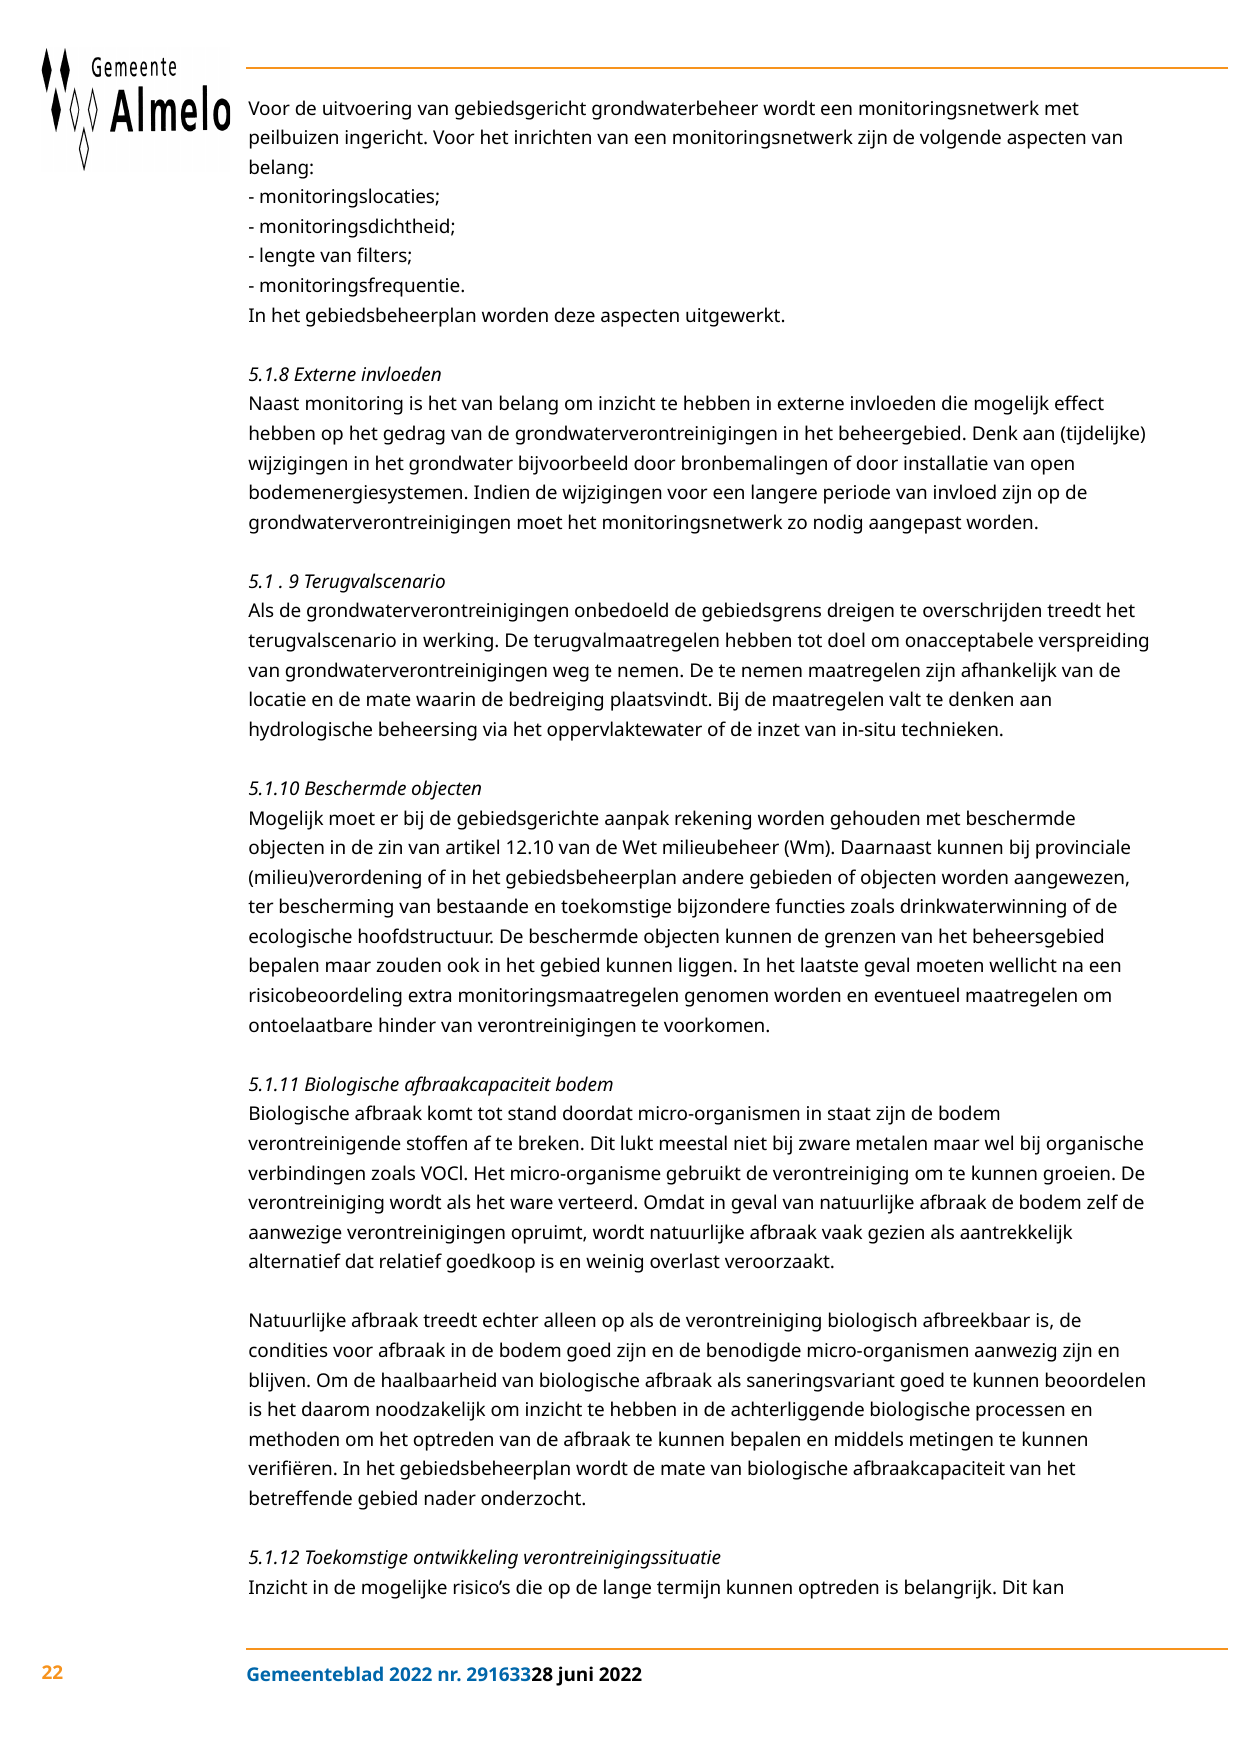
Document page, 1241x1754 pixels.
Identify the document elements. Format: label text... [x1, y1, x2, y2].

text Naast monitoring is het van belang om inzicht te hebben in externe invloeden die mogelijk effect hebben op het gedrag van de grondwaterverontreinigingen in het beheergebied. Denk aan (tijdelijke) wijzigingen in het grondwater bijvoorbeeld door bronbemalingen of door installatie van open bodemenergiesystemen. Indien de wijzigingen voor een langere periode van invloed zijn op de grondwaterverontreinigingen moet het monitoringsnetwerk zo nodig aangepast worden. [248, 391, 1152, 535]
text In het gebiedsbeheerplan worden deze aspecten uitgewerkt. [248, 302, 1152, 328]
text Natuurlijke afbraak treedt echter alleen op als de verontreiniging biologisch afbreekbaar is, de condities voor afbraak in de bodem goed zijn en de benodigde micro-organismen aanwezig zijn en blijven. Om de haalbaarheid van biologische afbraak als saneringsvariant goed te kunnen beoordelen is het daarom noodzakelijk om inzicht te hebben in de achterliggende biologische processen en methoden om het optreden van de afbraak te kunnen bepalen en middels metingen te kunnen verifiëren. In het gebiedsbeheerplan wordt de mate van biologische afbraakcapaciteit van het betreffende gebied nader onderzocht. [248, 1308, 1152, 1511]
picture [41, 47, 231, 172]
text - lengte van filters; [248, 243, 1152, 268]
text - monitoringsfrequentie. [248, 272, 1152, 298]
text Biologische afbraak komt tot stand doordat micro-organismen in staat zijn de bodem verontreinigende stoffen af te breken. Dit lukt meestal niet bij zware metalen maar wel bij organische verbindingen zoals VOCl. Het micro-organisme gebruikt de verontreiniging om te kunnen groeien. De verontreiniging wordt als het ware verteerd. Omdat in geval van natuurlijke afbraak de bodem zelf de aanwezige verontreinigingen opruimt, wordt natuurlijke afbraak vaak gezien als aantrekkelijk alternatief dat relatief goedkoop is en weinig overlast veroorzaakt. [248, 1101, 1152, 1274]
text - monitoringsdichtheid; [248, 213, 1152, 239]
text 5.1 . 9 Terugvalscenario [248, 568, 1152, 594]
text 5.1.8 Externe invloeden [248, 361, 1152, 387]
text 5.1.11 Biologische afbraakcapaciteit bodem [248, 1071, 1152, 1097]
text Mogelijk moet er bij de gebiedsgerichte aanpak rekening worden gehouden met beschermde objecten in de zin van artikel 12.10 van de Wet milieubeheer (Wm). Daarnaast kunnen bij provinciale (milieu)verordening of in het gebiedsbeheerplan andere gebieden of objecten worden aangewezen, ter bescherming van bestaande en toekomstige bijzondere functies zoals drinkwaterwinning of de ecologische hoofdstructuur. De beschermde objecten kunnen de grenzen van het beheersgebied bepalen maar zouden ook in het gebied kunnen liggen. In het laatste geval moeten wellicht na een risicobeoordeling extra monitoringsmaatregelen genomen worden en eventueel maatregelen om ontoelaatbare hinder van verontreinigingen te voorkomen. [248, 805, 1152, 1038]
text - monitoringslocaties; [248, 183, 1152, 209]
text 5.1.10 Beschermde objecten [248, 775, 1152, 801]
text Inzicht in de mogelijke risico’s die op de lange termijn kunnen optreden is belangrijk. Dit kan [248, 1574, 1152, 1600]
text 5.1.12 Toekomstige ontwikkeling verontreinigingssituatie [248, 1544, 1152, 1570]
text Als de grondwaterverontreinigingen onbedoeld de gebiedsgrens dreigen te overschrijden treedt het terugvalscenario in werking. De terugvalmaatregelen hebben tot doel om onacceptabele verspreiding van grondwaterverontreinigingen weg te nemen. De te nemen maatregelen zijn afhankelijk van de locatie en de mate waarin de bedreiging plaatsvindt. Bij de maatregelen valt te denken aan hydrologische beheersing via het oppervlaktewater of de inzet van in-situ technieken. [248, 598, 1152, 742]
text Voor de uitvoering van gebiedsgericht grondwaterbeheer wordt een monitoringsnetwerk met peilbuizen ingericht. Voor het inrichten van een monitoringsnetwerk zijn de volgende aspecten van belang: [248, 95, 1152, 180]
